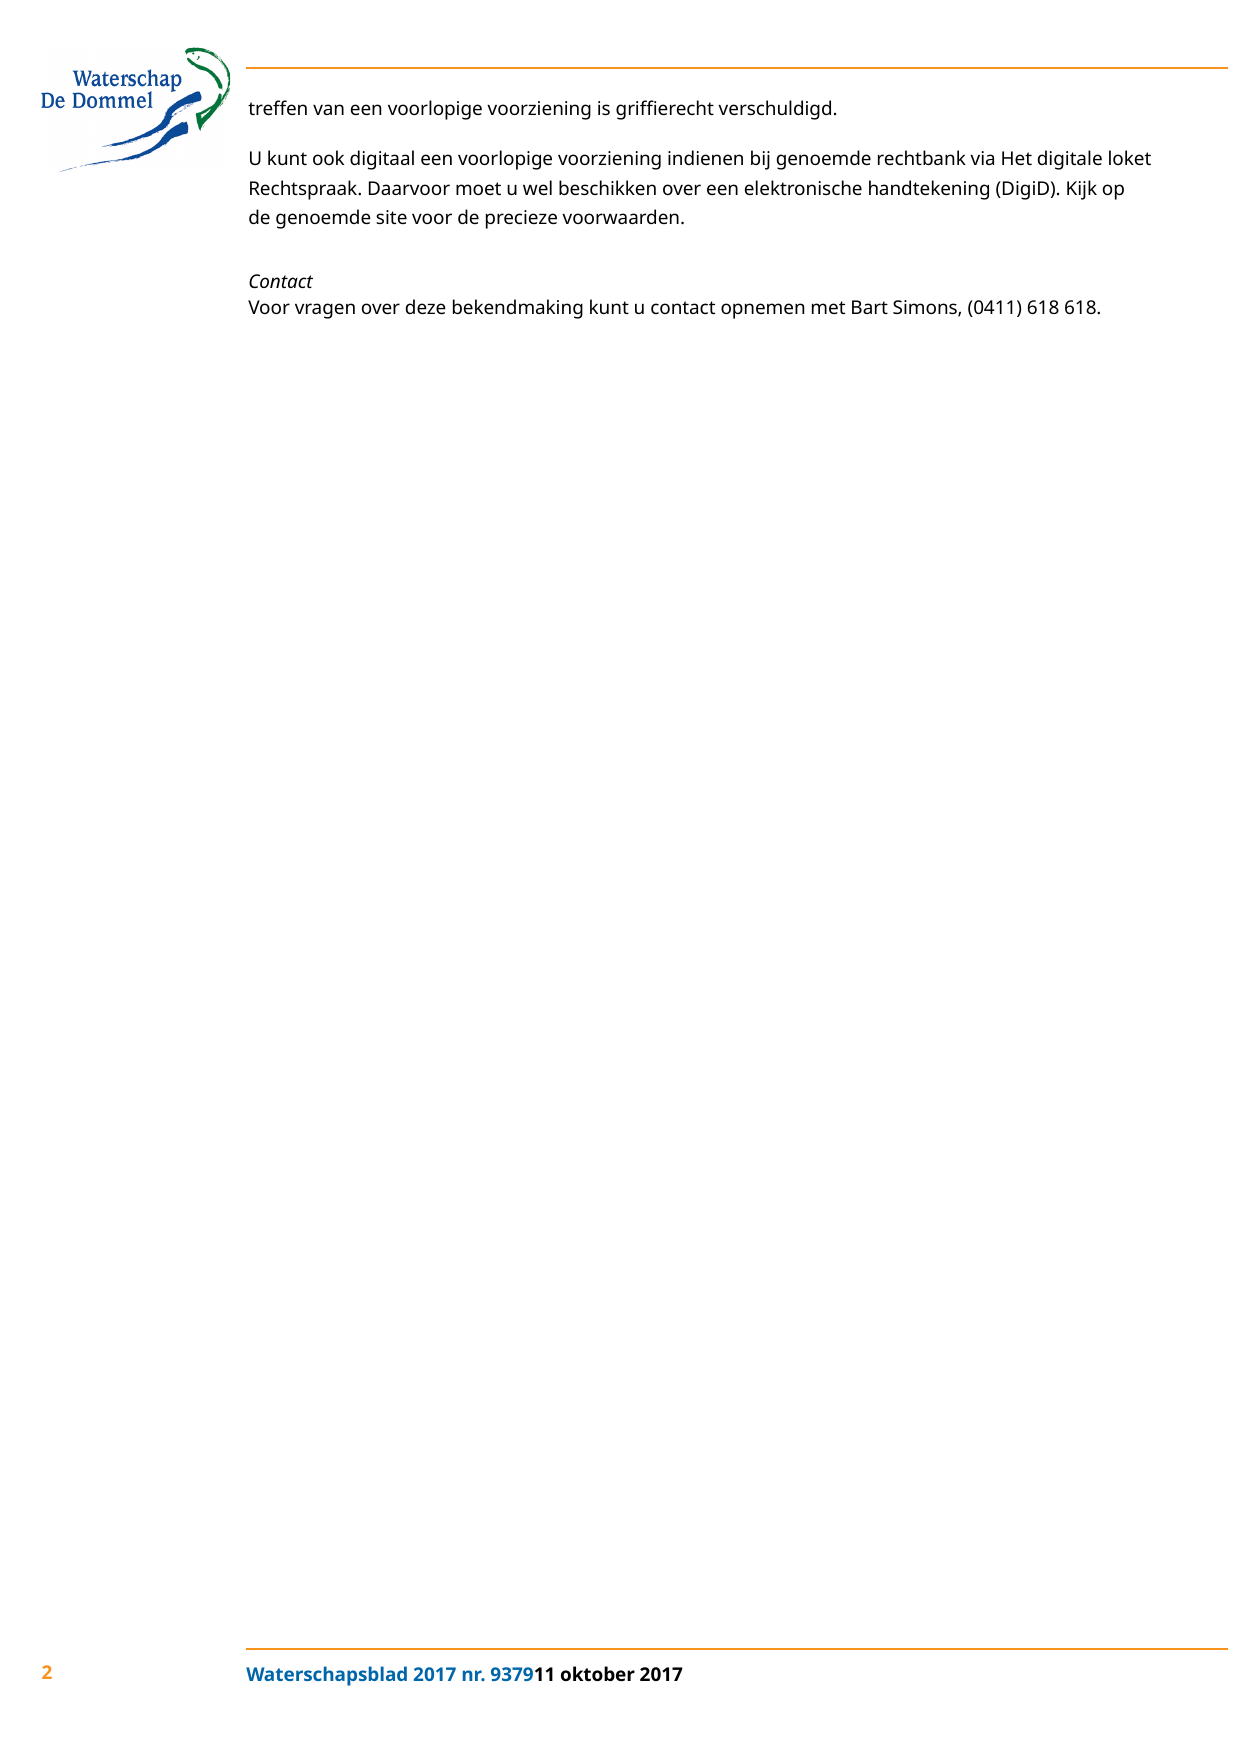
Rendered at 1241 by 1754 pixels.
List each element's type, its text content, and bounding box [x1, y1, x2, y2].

picture [41, 47, 231, 172]
text U kunt ook digitaal een voorlopige voorziening indienen bij genoemde rechtbank via Het digitale loket Rechtspraak. Daarvoor moet u wel beschikken over een elektronische handtekening (DigiD). Kijk op de genoemde site voor de precieze voorwaarden. [248, 145, 1152, 230]
text Contact [248, 268, 1152, 294]
text treffen van een voorlopige voorziening is griffierecht verschuldigd. [248, 95, 1152, 121]
text Voor vragen over deze bekendmaking kunt u contact opnemen met Bart Simons, (0411) 618 618. [248, 294, 1152, 320]
